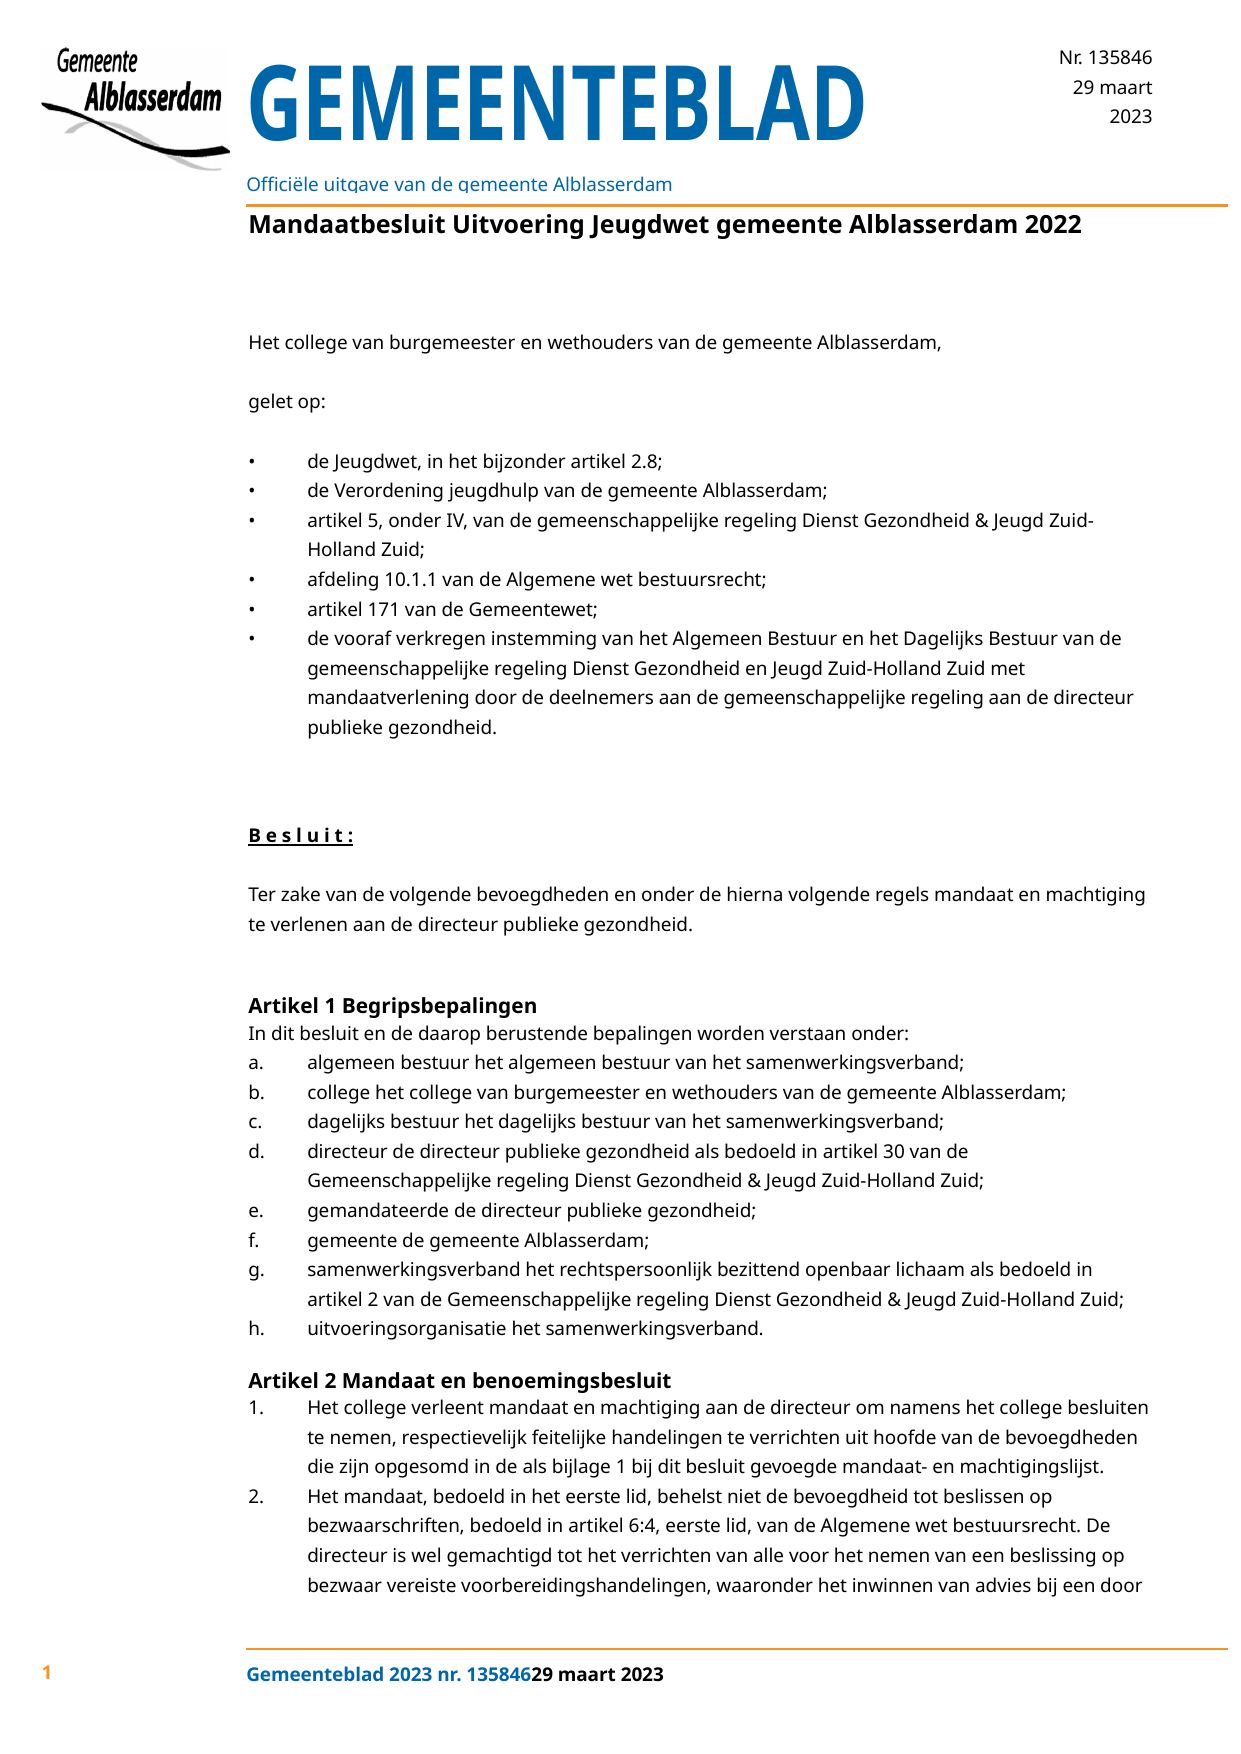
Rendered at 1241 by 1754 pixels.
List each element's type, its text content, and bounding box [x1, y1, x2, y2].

list de Verordening jeugdhulp van de gemeente Alblasserdam; [248, 477, 1152, 503]
text Artikel 1 Begripsbepalingen [248, 991, 1152, 1020]
list de Jeugdwet, in het bijzonder artikel 2.8; [248, 448, 1152, 473]
list directeur de directeur publieke gezondheid als bedoeld in artikel 30 van de Gemeenschappelijke regeling Dienst Gezondheid & Jeugd Zuid-Holland Zuid; [248, 1138, 1152, 1193]
list de vooraf verkregen instemming van het Algemeen Bestuur en het Dagelijks Bestuur van de gemeenschappelijke regeling Dienst Gezondheid en Jeugd Zuid-Holland Zuid met mandaatverlening door de deelnemers aan de gemeenschappelijke regeling aan de directeur publieke gezondheid. [248, 625, 1152, 740]
text Ter zake van de volgende bevoegdheden en onder de hierna volgende regels mandaat en machtiging te verlenen aan de directeur publieke gezondheid. [248, 882, 1152, 937]
text Het college van burgemeester en wethouders van de gemeente Alblasserdam, [248, 329, 1152, 355]
list Het college verleent mandaat en machtiging aan de directeur om namens het college besluiten te nemen, respectievelijk feitelijke handelingen te verrichten uit hoofde van de bevoegdheden die zijn opgesomd in de als bijlage 1 bij dit besluit gevoegde mandaat- en machtigingslijst. [248, 1394, 1152, 1479]
text Artikel 2 Mandaat en benoemingsbesluit [248, 1366, 1152, 1394]
list artikel 171 van de Gemeentewet; [248, 596, 1152, 621]
list gemandateerde de directeur publieke gezondheid; [248, 1197, 1152, 1223]
text B e s l u i t : [248, 822, 1152, 848]
list Het mandaat, bedoeld in het eerste lid, behelst niet de bevoegdheid tot beslissen op bezwaarschriften, bedoeld in artikel 6:4, eerste lid, van de Algemene wet bestuursrecht. De directeur is wel gemachtigd tot het verrichten van alle voor het nemen van een beslissing op bezwaar vereiste voorbereidingshandelingen, waaronder het inwinnen van advies bij een door [248, 1483, 1152, 1598]
list gemeente de gemeente Alblasserdam; [248, 1227, 1152, 1252]
text Mandaatbesluit Uitvoering Jeugdwet gemeente Alblasserdam 2022 [248, 207, 1152, 241]
list dagelijks bestuur het dagelijks bestuur van het samenwerkingsverband; [248, 1108, 1152, 1134]
list artikel 5, onder IV, van de gemeenschappelijke regeling Dienst Gezondheid & Jeugd Zuid-Holland Zuid; [248, 507, 1152, 562]
text In dit besluit en de daarop berustende bepalingen worden verstaan onder: [248, 1020, 1152, 1045]
list samenwerkingsverband het rechtspersoonlijk bezittend openbaar lichaam als bedoeld in artikel 2 van de Gemeenschappelijke regeling Dienst Gezondheid & Jeugd Zuid-Holland Zuid; [248, 1256, 1152, 1312]
list college het college van burgemeester en wethouders van de gemeente Alblasserdam; [248, 1079, 1152, 1104]
list afdeling 10.1.1 van de Algemene wet bestuursrecht; [248, 566, 1152, 592]
picture [41, 47, 231, 172]
list uitvoeringsorganisatie het samenwerkingsverband. [248, 1316, 1152, 1341]
text gelet op: [248, 389, 1152, 414]
list algemeen bestuur het algemeen bestuur van het samenwerkingsverband; [248, 1049, 1152, 1075]
